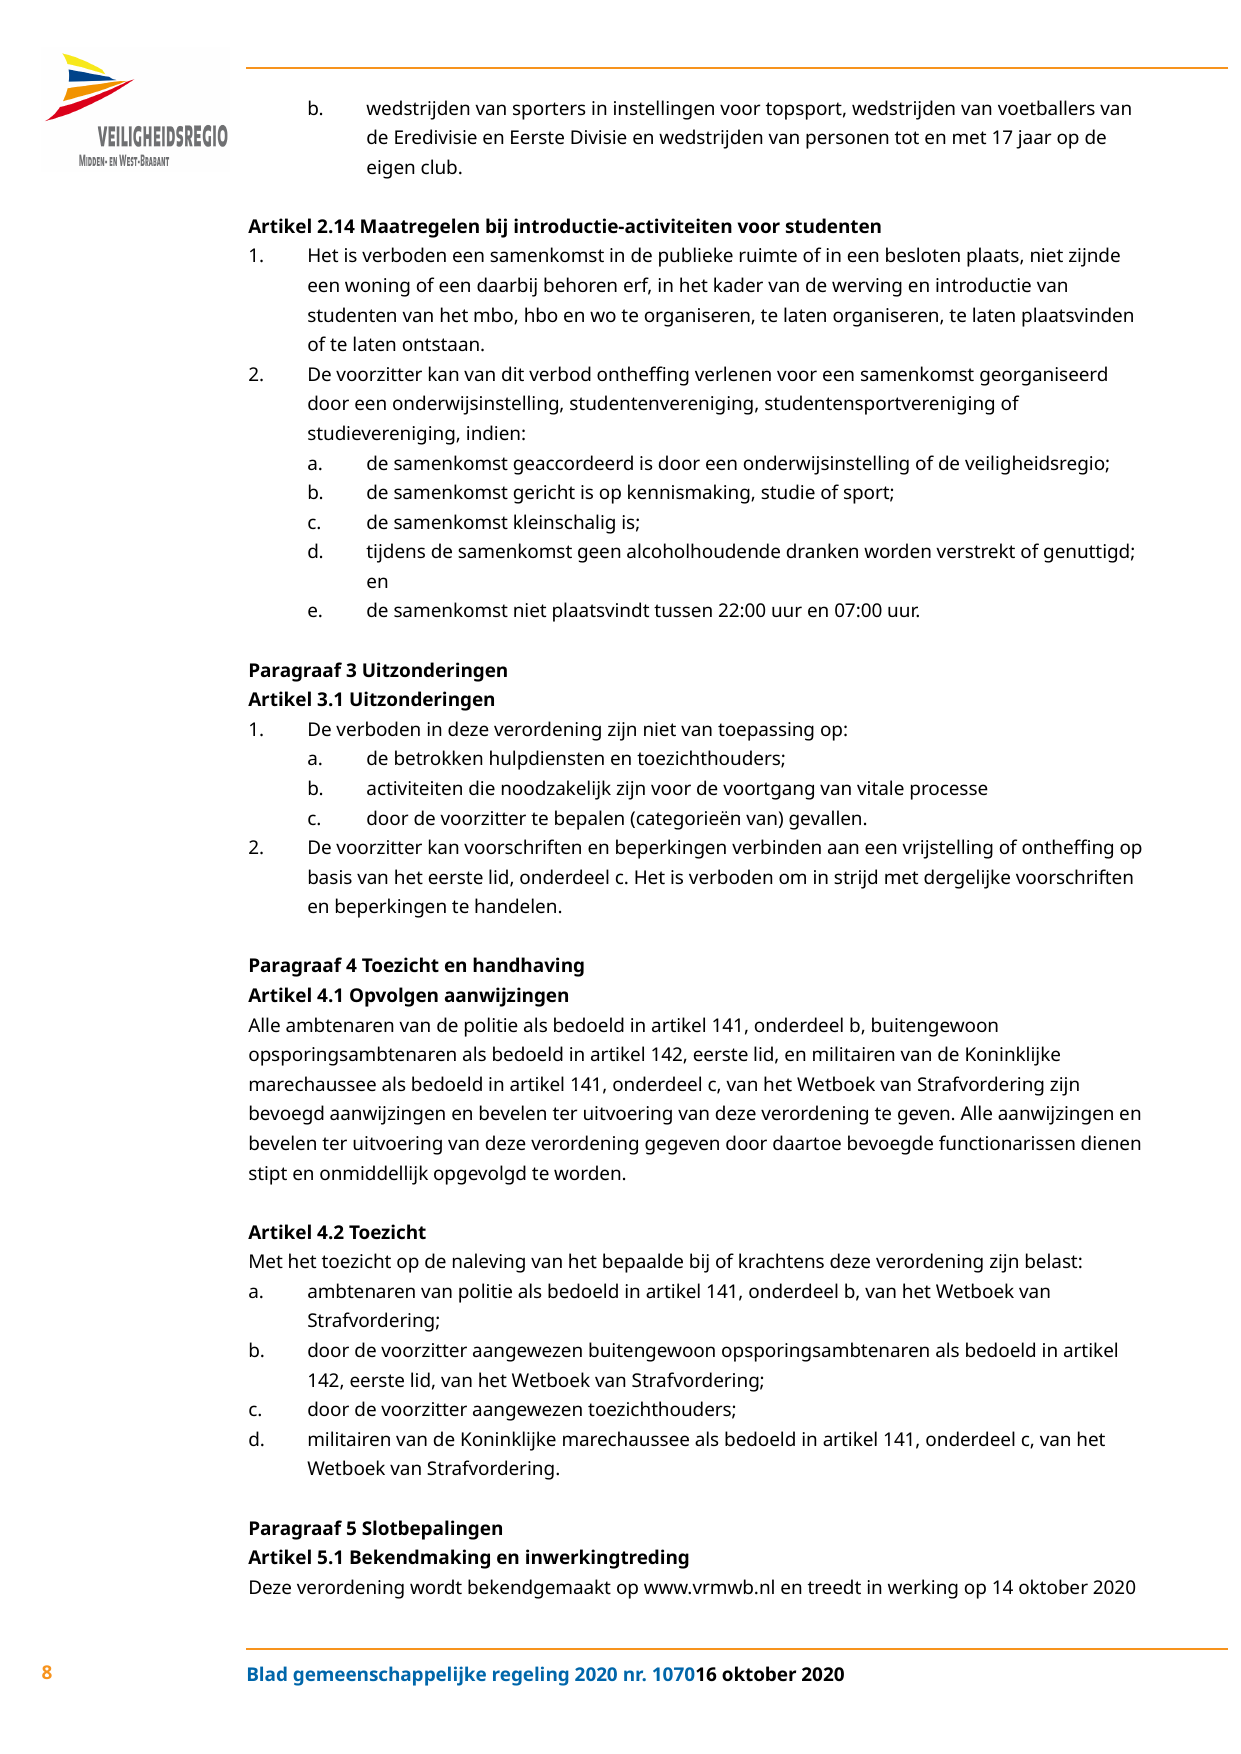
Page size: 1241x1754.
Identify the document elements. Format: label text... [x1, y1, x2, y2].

list wedstrijden van sporters in instellingen voor topsport, wedstrijden van voetballers van de Eredivisie en Eerste Divisie en wedstrijden van personen tot en met 17 jaar op de eigen club. [307, 95, 1152, 180]
list ambtenaren van politie als bedoeld in artikel 141, onderdeel b, van het Wetboek van Strafvordering; [248, 1278, 1152, 1333]
list activiteiten die noodzakelijk zijn voor de voortgang van vitale processe [307, 775, 1152, 801]
text Artikel 5.1 Bekendmaking en inwerkingtreding [248, 1544, 1152, 1570]
text Paragraaf 4 Toezicht en handhaving [248, 953, 1152, 978]
list de samenkomst kleinschalig is; [307, 509, 1152, 535]
list Het is verboden een samenkomst in de publieke ruimte of in een besloten plaats, niet zijnde een woning of een daarbij behoren erf, in het kader van de werving en introductie van studenten van het mbo, hbo en wo te organiseren, te laten organiseren, te laten plaatsvinden of te laten ontstaan. [248, 243, 1152, 357]
list de betrokken hulpdiensten en toezichthouders; [307, 746, 1152, 771]
list militairen van de Koninklijke marechaussee als bedoeld in artikel 141, onderdeel c, van het Wetboek van Strafvordering. [248, 1426, 1152, 1481]
text Paragraaf 3 Uitzonderingen [248, 657, 1152, 683]
text Paragraaf 5 Slotbepalingen [248, 1515, 1152, 1541]
list de samenkomst niet plaatsvindt tussen 22:00 uur en 07:00 uur. [307, 598, 1152, 623]
list tijdens de samenkomst geen alcoholhoudende dranken worden verstrekt of genuttigd; en [307, 538, 1152, 594]
text Deze verordening wordt bekendgemaakt op www.vrmwb.nl en treedt in werking op 14 oktober 2020 [248, 1574, 1152, 1600]
list door de voorzitter aangewezen buitengewoon opsporingsambtenaren als bedoeld in artikel 142, eerste lid, van het Wetboek van Strafvordering; [248, 1337, 1152, 1393]
text Artikel 4.1 Opvolgen aanwijzingen [248, 982, 1152, 1008]
list door de voorzitter te bepalen (categorieën van) gevallen. [307, 805, 1152, 831]
picture [41, 47, 231, 172]
list De voorzitter kan voorschriften en beperkingen verbinden aan een vrijstelling of ontheffing op basis van het eerste lid, onderdeel c. Het is verboden om in strijd met dergelijke voorschriften en beperkingen te handelen. [248, 834, 1152, 919]
list door de voorzitter aangewezen toezichthouders; [248, 1396, 1152, 1422]
list de samenkomst geaccordeerd is door een onderwijsinstelling of de veiligheidsregio; [307, 450, 1152, 476]
list de samenkomst gericht is op kennismaking, studie of sport; [307, 479, 1152, 505]
text Alle ambtenaren van de politie als bedoeld in artikel 141, onderdeel b, buitengewoon opsporingsambtenaren als bedoeld in artikel 142, eerste lid, en militairen van de Koninklijke marechaussee als bedoeld in artikel 141, onderdeel c, van het Wetboek van Strafvordering zijn bevoegd aanwijzingen en bevelen ter uitvoering van deze verordening te geven. Alle aanwijzingen en bevelen ter uitvoering van deze verordening gegeven door daartoe bevoegde functionarissen dienen stipt en onmiddellijk opgevolgd te worden. [248, 1012, 1152, 1186]
list De verboden in deze verordening zijn niet van toepassing op: [248, 716, 1152, 742]
list De voorzitter kan van dit verbod ontheffing verlenen voor een samenkomst georganiseerd door een onderwijsinstelling, studentenvereniging, studentensportvereniging of studievereniging, indien: [248, 361, 1152, 446]
text Artikel 4.2 Toezicht [248, 1219, 1152, 1245]
text Artikel 3.1 Uitzonderingen [248, 686, 1152, 712]
text Met het toezicht op de naleving van het bepaalde bij of krachtens deze verordening zijn belast: [248, 1248, 1152, 1274]
text Artikel 2.14 Maatregelen bij introductie-activiteiten voor studenten [248, 213, 1152, 239]
